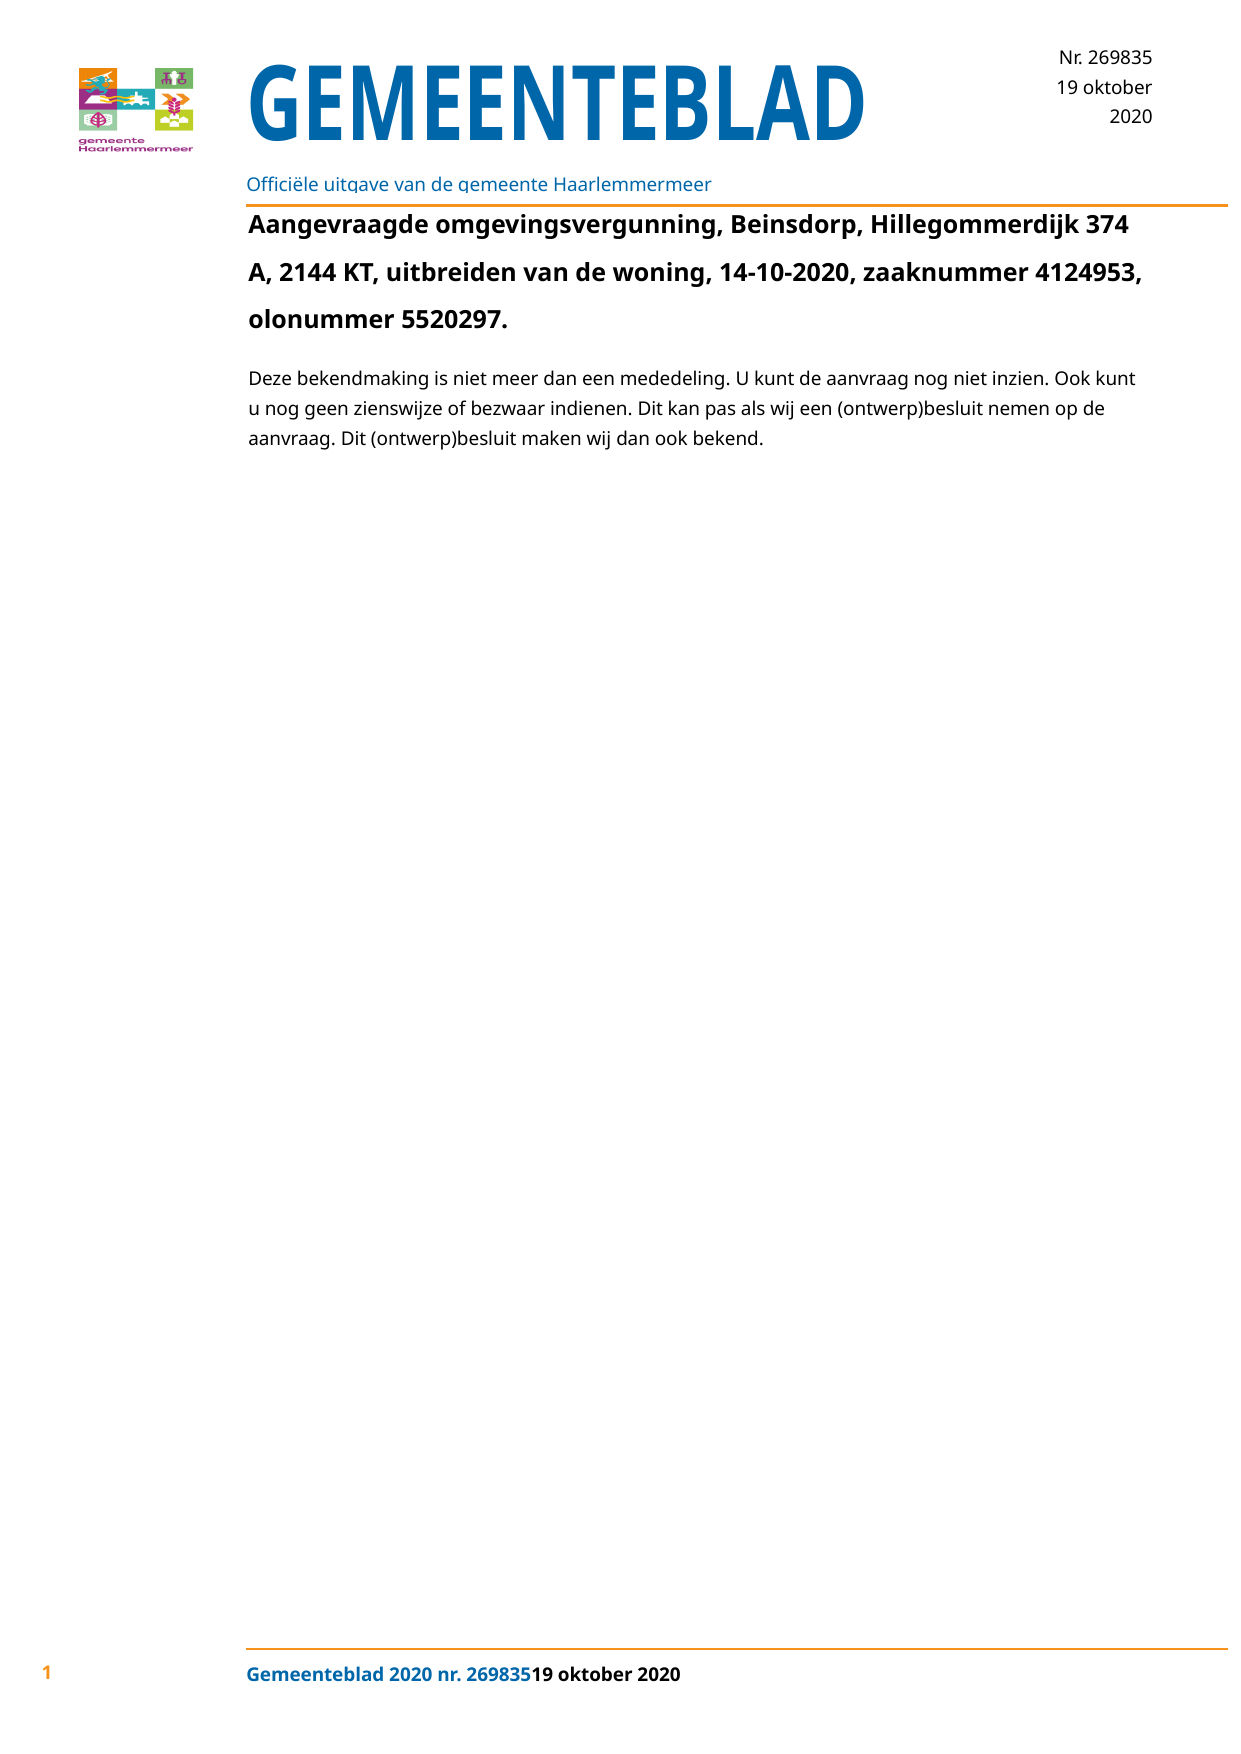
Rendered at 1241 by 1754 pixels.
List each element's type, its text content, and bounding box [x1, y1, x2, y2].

text Deze bekendmaking is niet meer dan een mededeling. U kunt de aanvraag nog niet inzien. Ook kunt u nog geen zienswijze of bezwaar indienen. Dit kan pas als wij een (ontwerp)besluit nemen op de aanvraag. Dit (ontwerp)besluit maken wij dan ook bekend. [248, 366, 1152, 450]
text Aangevraagde omgevingsvergunning, Beinsdorp, Hillegommerdijk 374 A, 2144 KT, uitbreiden van de woning, 14-10-2020, zaaknummer 4124953, olonummer 5520297. [248, 207, 1152, 336]
picture [41, 47, 231, 172]
